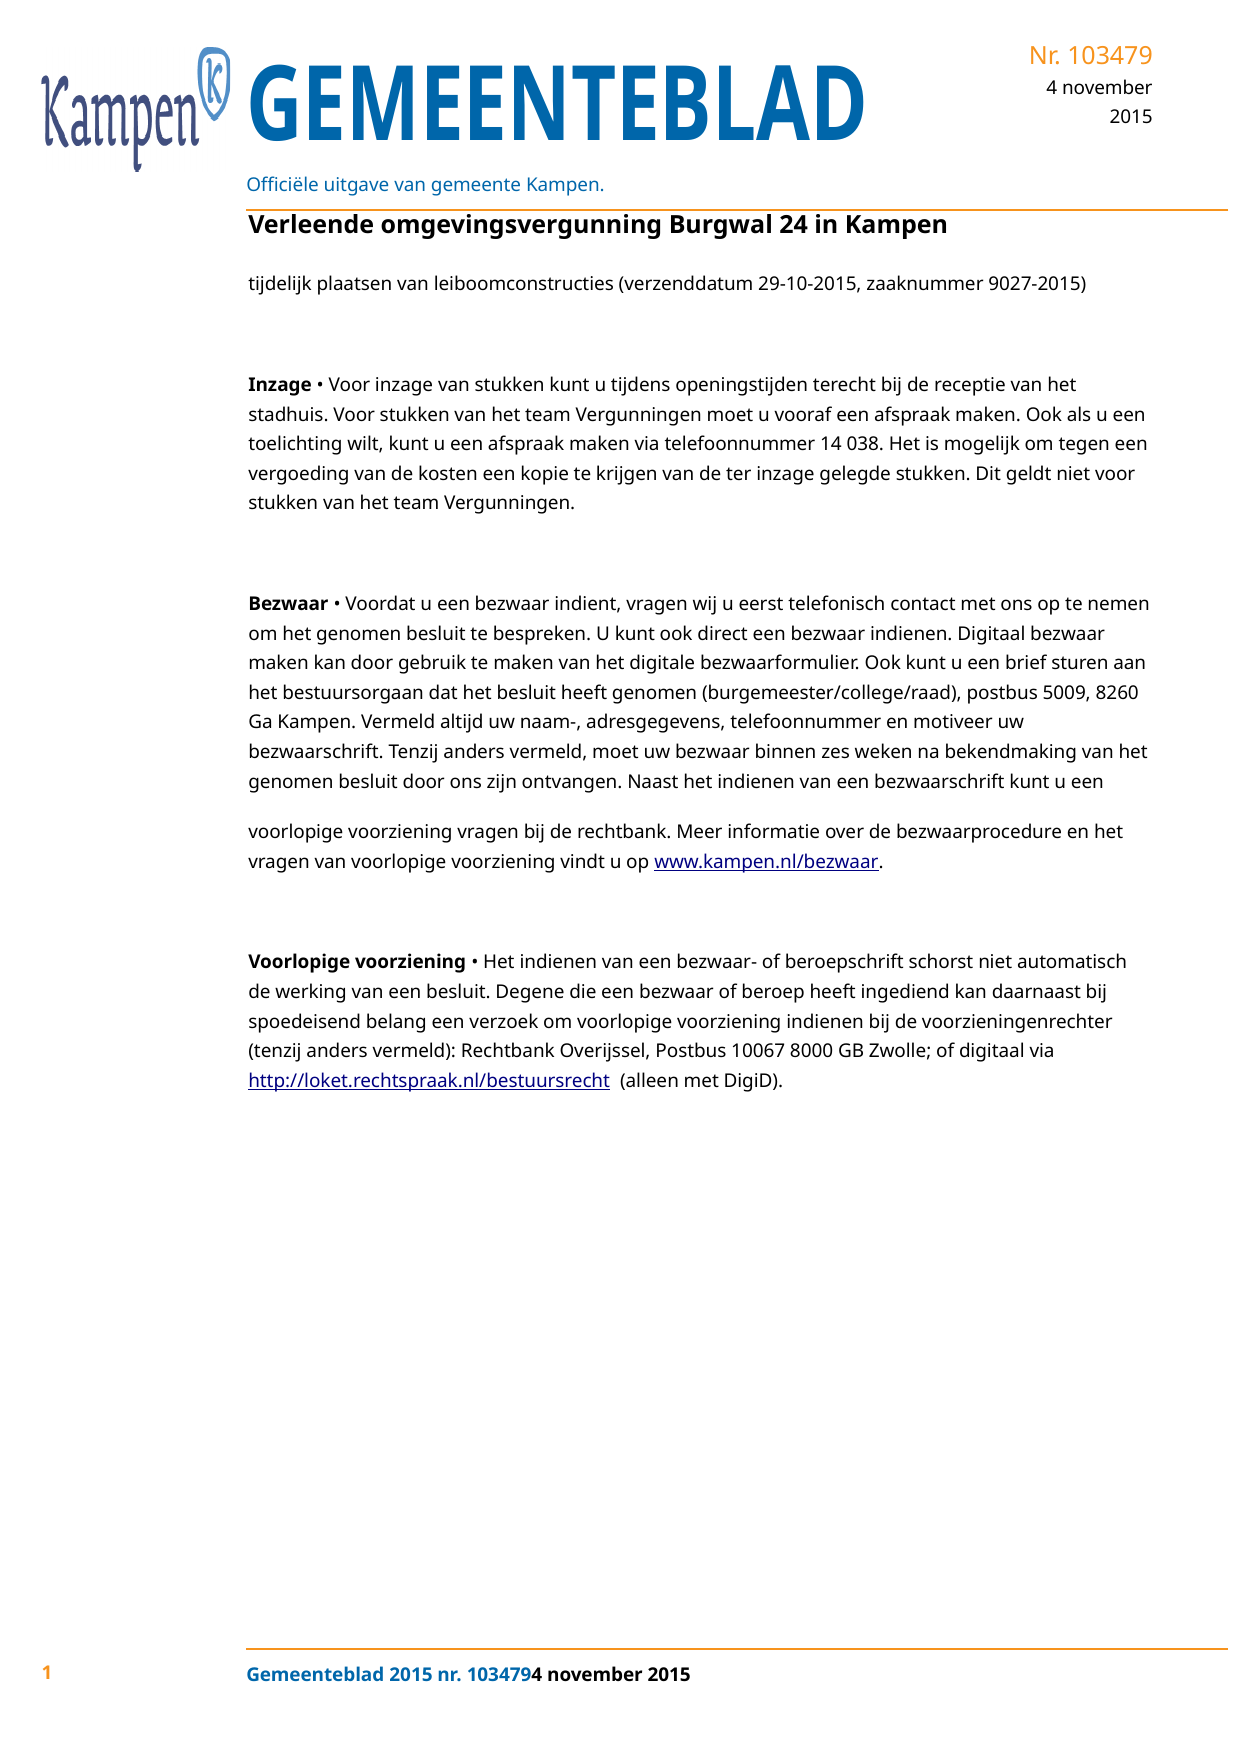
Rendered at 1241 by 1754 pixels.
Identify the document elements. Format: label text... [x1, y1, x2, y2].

text voorlopige voorziening vragen bij de rechtbank. Meer informatie over de bezwaarprocedure en het vragen van voorlopige voorziening vindt u op www.kampen.nl/bezwaar. [248, 818, 1152, 873]
text tijdelijk plaatsen van leiboomconstructies (verzenddatum 29-10-2015, zaaknummer 9027-2015) [248, 270, 1152, 296]
picture [41, 47, 231, 172]
text Verleende omgevingsvergunning Burgwal 24 in Kampen [248, 211, 1152, 241]
text Bezwaar • Voordat u een bezwaar indient, vragen wij u eerst telefonisch contact met ons op te nemen om het genomen besluit te bespreken. U kunt ook direct een bezwaar indienen. Digitaal bezwaar maken kan door gebruik te maken van het digitale bezwaarformulier. Ook kunt u een brief sturen aan het bestuursorgaan dat het besluit heeft genomen (burgemeester/college/raad), postbus 5009, 8260 Ga Kampen. Vermeld altijd uw naam-, adresgegevens, telefoonnummer en motiveer uw bezwaarschrift. Tenzij anders vermeld, moet uw bezwaar binnen zes weken na bekendmaking van het genomen besluit door ons zijn ontvangen. Naast het indienen van een bezwaarschrift kunt u een [248, 590, 1152, 793]
text Voorlopige voorziening • Het indienen van een bezwaar- of beroepschrift schorst niet automatisch de werking van een besluit. Degene die een bezwaar of beroep heeft ingediend kan daarnaast bij spoedeisend belang een verzoek om voorlopige voorziening indienen bij de voorzieningenrechter (tenzij anders vermeld): Rechtbank Overijssel, Postbus 10067 8000 GB Zwolle; of digitaal via http://loket.rechtspraak.nl/bestuursrecht (alleen met DigiD). [248, 949, 1152, 1093]
text Inzage • Voor inzage van stukken kunt u tijdens openingstijden terecht bij de receptie van het stadhuis. Voor stukken van het team Vergunningen moet u vooraf een afspraak maken. Ook als u een toelichting wilt, kunt u een afspraak maken via telefoonnummer 14 038. Het is mogelijk om tegen een vergoeding van de kosten een kopie te krijgen van de ter inzage gelegde stukken. Dit geldt niet voor stukken van het team Vergunningen. [248, 371, 1152, 515]
